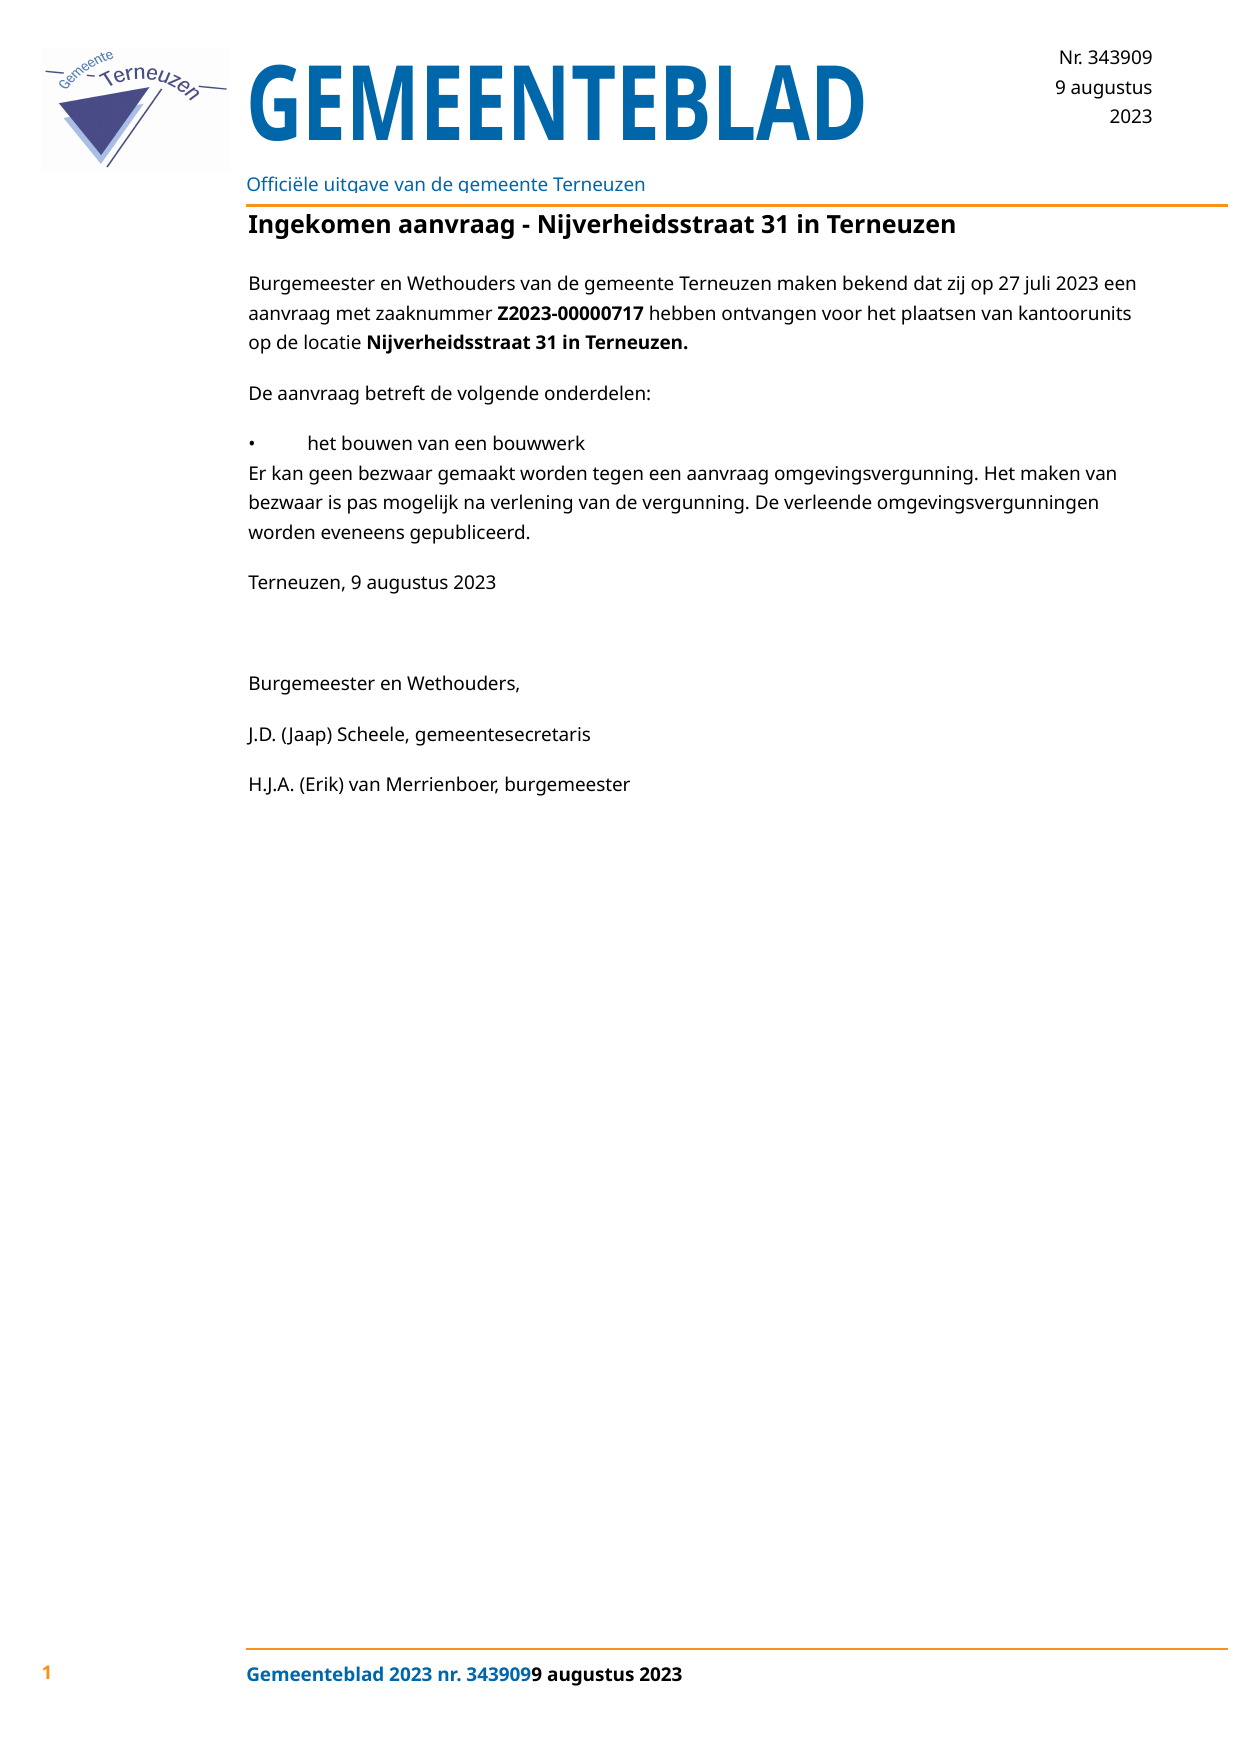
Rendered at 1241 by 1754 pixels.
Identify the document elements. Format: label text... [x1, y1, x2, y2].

text De aanvraag betreft de volgende onderdelen: [248, 380, 1152, 406]
text Burgemeester en Wethouders, [248, 670, 1152, 696]
text H.J.A. (Erik) van Merrienboer, burgemeester [248, 771, 1152, 797]
text J.D. (Jaap) Scheele, gemeentesecretaris [248, 721, 1152, 746]
picture [41, 47, 231, 172]
text Er kan geen bezwaar gemaakt worden tegen een aanvraag omgevingsvergunning. Het maken van bezwaar is pas mogelijk na verlening van de vergunning. De verleende omgevingsvergunningen worden eveneens gepubliceerd. [248, 460, 1152, 545]
text Ingekomen aanvraag - Nijverheidsstraat 31 in Terneuzen [248, 207, 1152, 241]
list het bouwen van een bouwwerk [248, 430, 1152, 456]
text Terneuzen, 9 augustus 2023 [248, 569, 1152, 595]
text Burgemeester en Wethouders van de gemeente Terneuzen maken bekend dat zij op 27 juli 2023 een aanvraag met zaaknummer Z2023-00000717 hebben ontvangen voor het plaatsen van kantoorunits op de locatie Nijverheidsstraat 31 in Terneuzen. [248, 270, 1152, 355]
